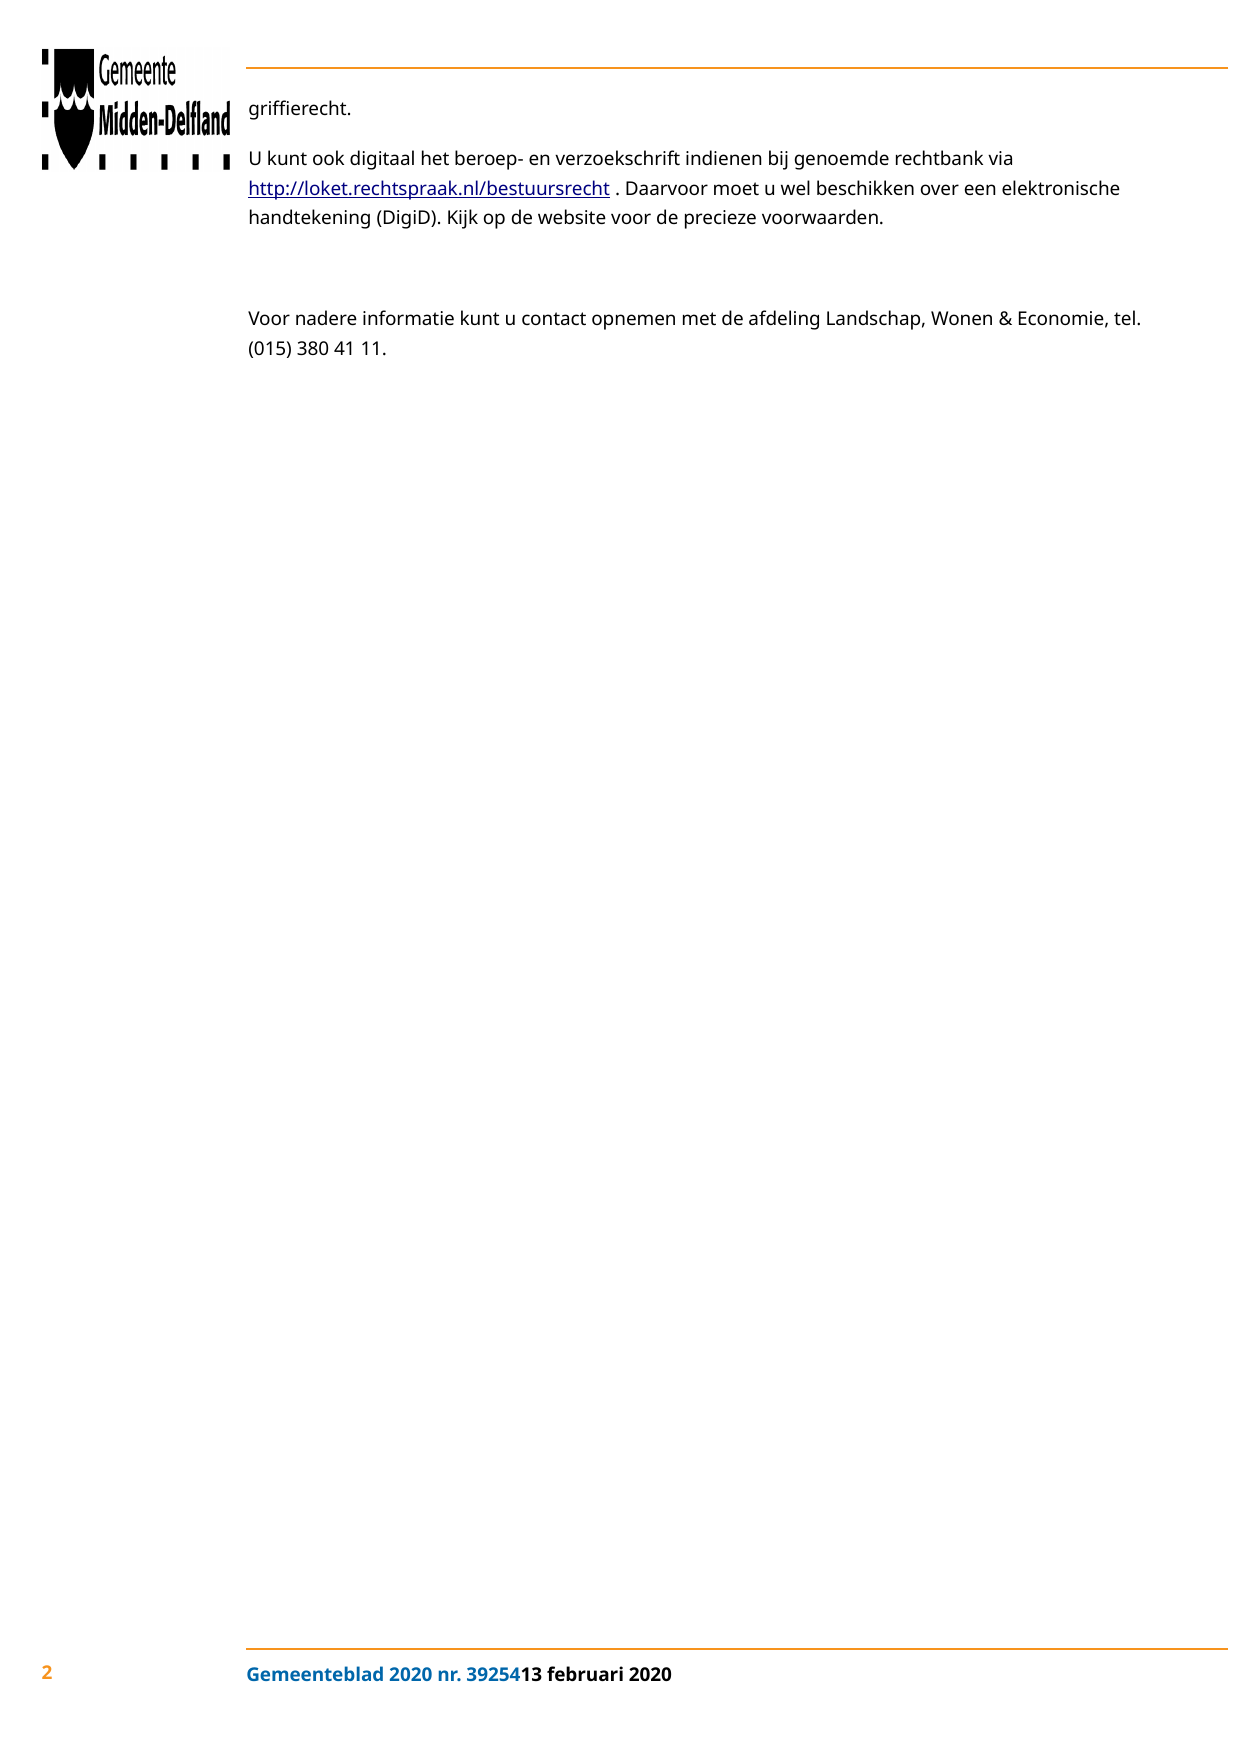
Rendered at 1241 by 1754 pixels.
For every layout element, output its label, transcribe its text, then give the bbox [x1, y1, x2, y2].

text Voor nadere informatie kunt u contact opnemen met de afdeling Landschap, Wonen & Economie, tel. (015) 380 41 11. [248, 305, 1152, 361]
text U kunt ook digitaal het beroep- en verzoekschrift indienen bij genoemde rechtbank via http://loket.rechtspraak.nl/bestuursrecht . Daarvoor moet u wel beschikken over een elektronische handtekening (DigiD). Kijk op de website voor de precieze voorwaarden. [248, 145, 1152, 230]
text griffierecht. [248, 95, 1152, 121]
picture [41, 47, 231, 172]
